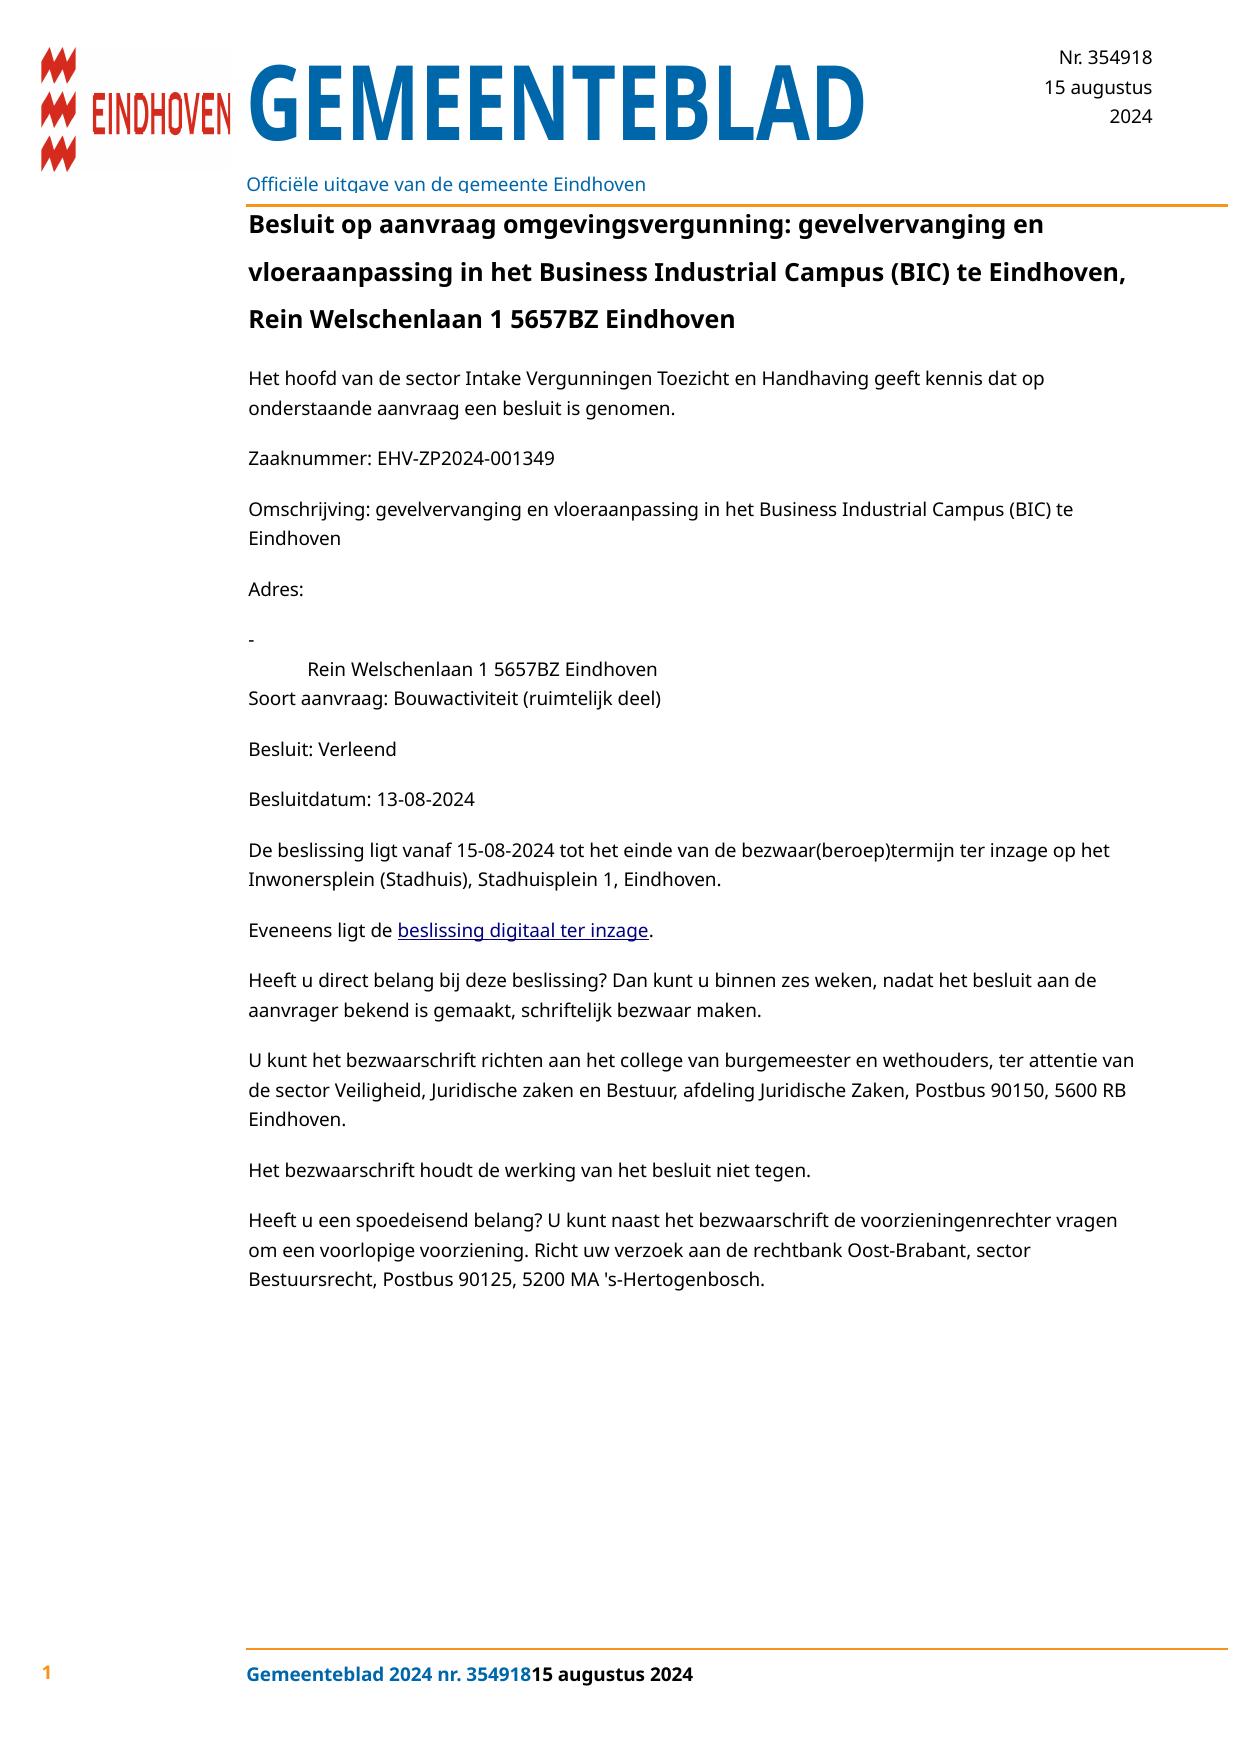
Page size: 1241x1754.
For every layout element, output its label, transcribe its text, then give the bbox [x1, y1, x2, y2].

text Besluit op aanvraag omgevingsvergunning: gevelvervanging en vloeraanpassing in het Business Industrial Campus (BIC) te Eindhoven, Rein Welschenlaan 1 5657BZ Eindhoven [248, 207, 1152, 336]
text De beslissing ligt vanaf 15-08-2024 tot het einde van de bezwaar(beroep)termijn ter inzage op het Inwonersplein (Stadhuis), Stadhuisplein 1, Eindhoven. [248, 837, 1152, 892]
text Eveneens ligt de beslissing digitaal ter inzage. [248, 917, 1152, 942]
text Het hoofd van de sector Intake Vergunningen Toezicht en Handhaving geeft kennis dat op onderstaande aanvraag een besluit is genomen. [248, 366, 1152, 421]
text Heeft u een spoedeisend belang? U kunt naast het bezwaarschrift de voorzieningenrechter vragen om een voorlopige voorziening. Richt uw verzoek aan de rechtbank Oost-Brabant, sector Bestuursrecht, Postbus 90125, 5200 MA 's-Hertogenbosch. [248, 1207, 1152, 1292]
text Omschrijving: gevelvervanging en vloeraanpassing in het Business Industrial Campus (BIC) te Eindhoven [248, 496, 1152, 551]
text Besluit: Verleend [248, 736, 1152, 762]
text Adres: [248, 576, 1152, 602]
text Besluitdatum: 13-08-2024 [248, 786, 1152, 812]
picture [41, 47, 231, 172]
list Rein Welschenlaan 1 5657BZ Eindhoven [248, 656, 1152, 682]
text U kunt het bezwaarschrift richten aan het college van burgemeester en wethouders, ter attentie van de sector Veiligheid, Juridische zaken en Bestuur, afdeling Juridische Zaken, Postbus 90150, 5600 RB Eindhoven. [248, 1047, 1152, 1132]
text Heeft u direct belang bij deze beslissing? Dan kunt u binnen zes weken, nadat het besluit aan de aanvrager bekend is gemaakt, schriftelijk bezwaar maken. [248, 967, 1152, 1022]
text Het bezwaarschrift houdt de werking van het besluit niet tegen. [248, 1157, 1152, 1182]
text Zaaknummer: EHV-ZP2024-001349 [248, 446, 1152, 471]
text Soort aanvraag: Bouwactiviteit (ruimtelijk deel) [248, 686, 1152, 711]
